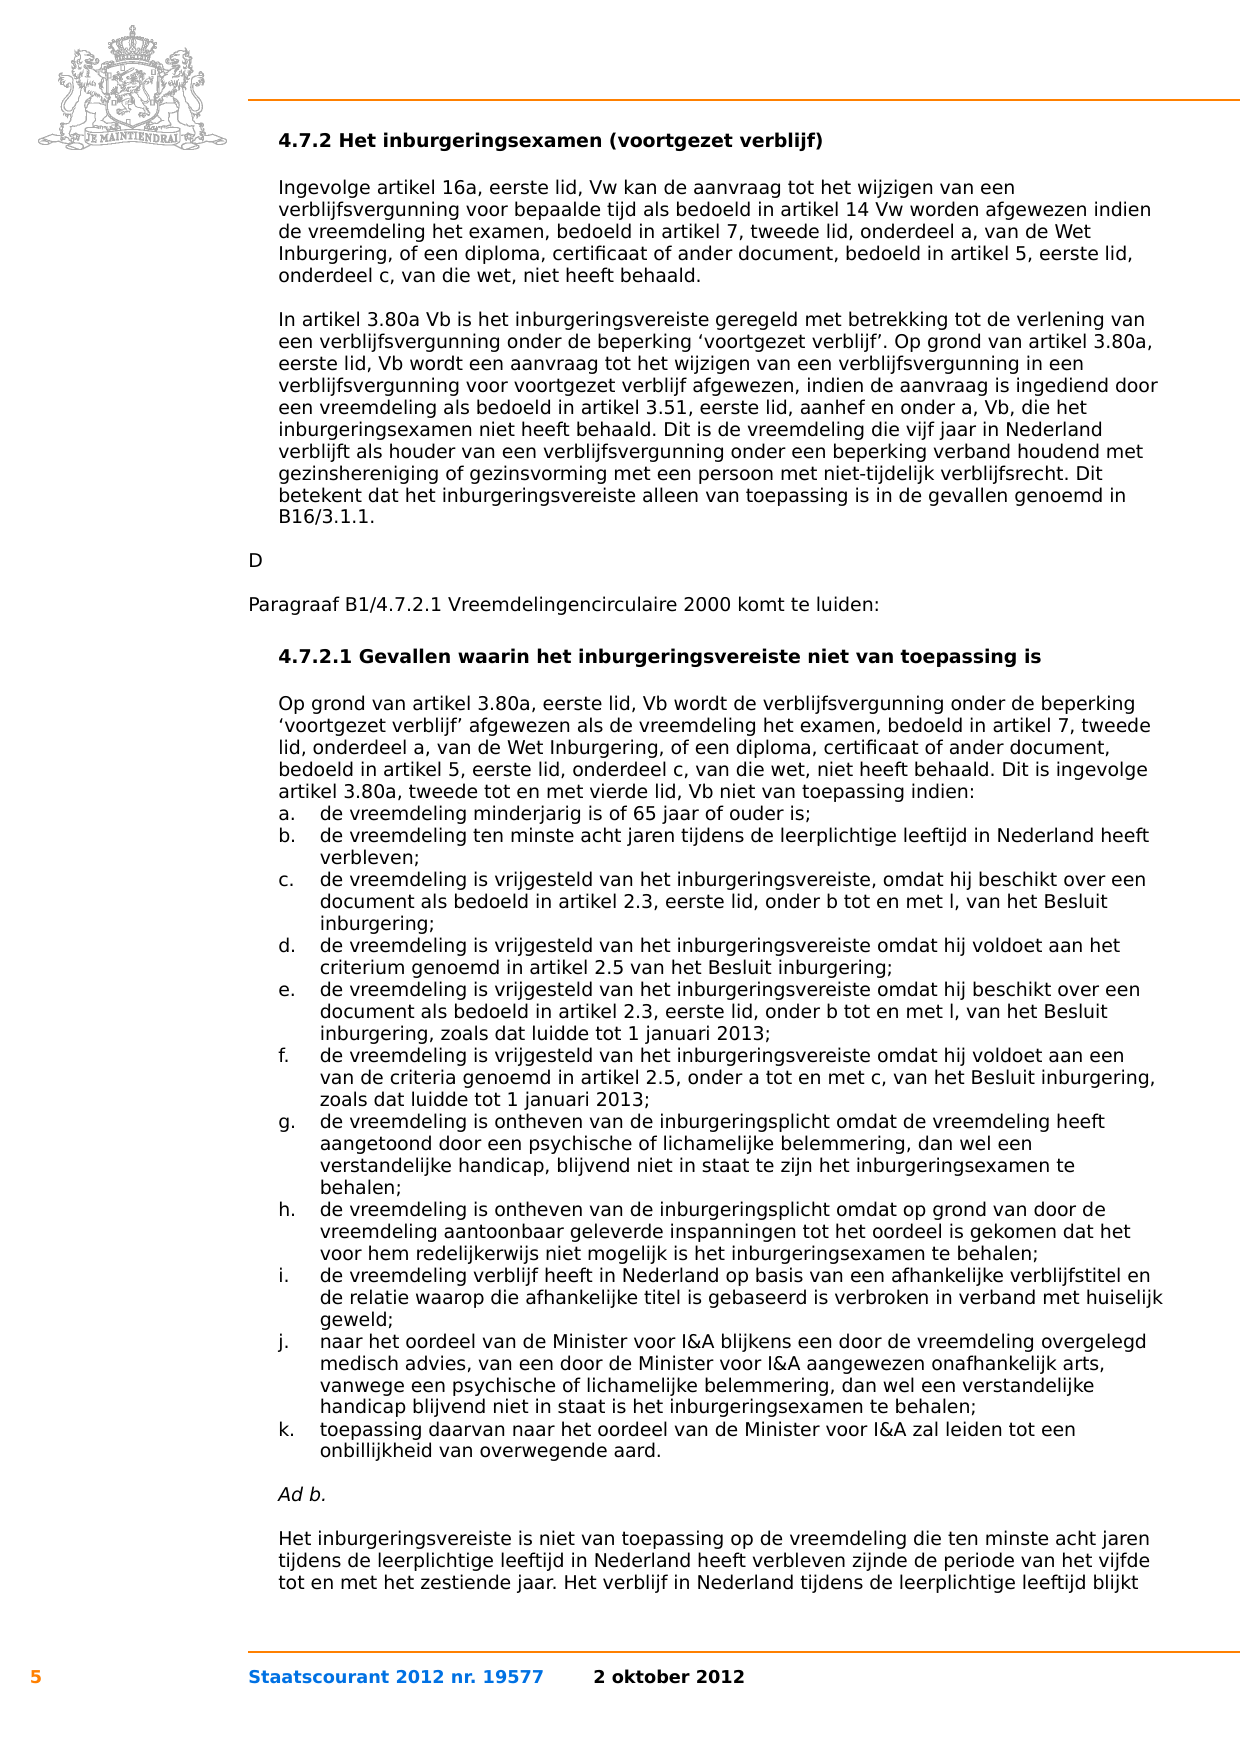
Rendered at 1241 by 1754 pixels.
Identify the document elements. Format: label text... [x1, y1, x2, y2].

text Op grond van artikel 3.80a, eerste lid, Vb wordt de verblijfsvergunning onder de beperking ‘voortgezet verblijf’ afgewezen als de vreemdeling het examen, bedoeld in artikel 7, tweede lid, onderdeel a, van de Wet Inburgering, of een diploma, certificaat of ander document, bedoeld in artikel 5, eerste lid, onderdeel c, van die wet, niet heeft behaald. Dit is ingevolge artikel 3.80a, tweede tot en met vierde lid, Vb niet van toepassing indien: [278, 693, 1163, 803]
text Paragraaf B1/4.7.2.1 Vreemdelingencirculaire 2000 komt te luiden: [248, 594, 1163, 616]
text e. de vreemdeling is vrijgesteld van het inburgeringsvereiste omdat hij beschikt over een document als bedoeld in artikel 2.3, eerste lid, onder b tot en met l, van het Besluit inburgering, zoals dat luidde tot 1 januari 2013; [278, 979, 1163, 1045]
subtitle 4.7.2 Het inburgeringsexamen (voortgezet verblijf) [278, 130, 1163, 152]
text a. de vreemdeling minderjarig is of 65 jaar of ouder is; [278, 803, 1163, 825]
text D [248, 550, 1163, 572]
text Ingevolge artikel 16a, eerste lid, Vw kan de aanvraag tot het wijzigen van een verblijfsvergunning voor bepaalde tijd als bedoeld in artikel 14 Vw worden afgewezen indien de vreemdeling het examen, bedoeld in artikel 7, tweede lid, onderdeel a, van de Wet Inburgering, of een diploma, certificaat of ander document, bedoeld in artikel 5, eerste lid, onderdeel c, van die wet, niet heeft behaald. [278, 177, 1163, 287]
text j. naar het oordeel van de Minister voor I&A blijkens een door de vreemdeling overgelegd medisch advies, van een door de Minister voor I&A aangewezen onafhankelijk arts, vanwege een psychische of lichamelijke belemmering, dan wel een verstandelijke handicap blijvend niet in staat is het inburgeringsexamen te behalen; [278, 1331, 1163, 1418]
text d. de vreemdeling is vrijgesteld van het inburgeringsvereiste omdat hij voldoet aan het criterium genoemd in artikel 2.5 van het Besluit inburgering; [278, 935, 1163, 979]
text c. de vreemdeling is vrijgesteld van het inburgeringsvereiste, omdat hij beschikt over een document als bedoeld in artikel 2.3, eerste lid, onder b tot en met l, van het Besluit inburgering; [278, 869, 1163, 935]
text g. de vreemdeling is ontheven van de inburgeringsplicht omdat de vreemdeling heeft aangetoond door een psychische of lichamelijke belemmering, dan wel een verstandelijke handicap, blijvend niet in staat te zijn het inburgeringsexamen te behalen; [278, 1111, 1163, 1199]
picture [38, 25, 227, 150]
text h. de vreemdeling is ontheven van de inburgeringsplicht omdat op grond van door de vreemdeling aantoonbaar geleverde inspanningen tot het oordeel is gekomen dat het voor hem redelijkerwijs niet mogelijk is het inburgeringsexamen te behalen; [278, 1199, 1163, 1264]
subtitle 4.7.2.1 Gevallen waarin het inburgeringsvereiste niet van toepassing is [278, 646, 1163, 668]
text i. de vreemdeling verblijf heeft in Nederland op basis van een afhankelijke verblijfstitel en de relatie waarop die afhankelijke titel is gebaseerd is verbroken in verband met huiselijk geweld; [278, 1264, 1163, 1331]
text f. de vreemdeling is vrijgesteld van het inburgeringsvereiste omdat hij voldoet aan een van de criteria genoemd in artikel 2.5, onder a tot en met c, van het Besluit inburgering, zoals dat luidde tot 1 januari 2013; [278, 1045, 1163, 1111]
text b. de vreemdeling ten minste acht jaren tijdens de leerplichtige leeftijd in Nederland heeft verbleven; [278, 825, 1163, 869]
text k. toepassing daarvan naar het oordeel van de Minister voor I&A zal leiden tot een onbillijkheid van overwegende aard. [278, 1418, 1163, 1462]
subtitle Ad b. [278, 1484, 1163, 1506]
text In artikel 3.80a Vb is het inburgeringsvereiste geregeld met betrekking tot de verlening van een verblijfsvergunning onder de beperking ‘voortgezet verblijf’. Op grond van artikel 3.80a, eerste lid, Vb wordt een aanvraag tot het wijzigen van een verblijfsvergunning in een verblijfsvergunning voor voortgezet verblijf afgewezen, indien de aanvraag is ingediend door een vreemdeling als bedoeld in artikel 3.51, eerste lid, aanhef en onder a, Vb, die het inburgeringsexamen niet heeft behaald. Dit is de vreemdeling die vijf jaar in Nederland verblijft als houder van een verblijfsvergunning onder een beperking verband houdend met gezinshereniging of gezinsvorming met een persoon met niet-tijdelijk verblijfsrecht. Dit betekent dat het inburgeringsvereiste alleen van toepassing is in de gevallen genoemd in B16/3.1.1. [278, 309, 1163, 528]
text Het inburgeringsvereiste is niet van toepassing op de vreemdeling die ten minste acht jaren tijdens de leerplichtige leeftijd in Nederland heeft verbleven zijnde de periode van het vijfde tot en met het zestiende jaar. Het verblijf in Nederland tijdens de leerplichtige leeftijd blijkt [278, 1528, 1163, 1594]
